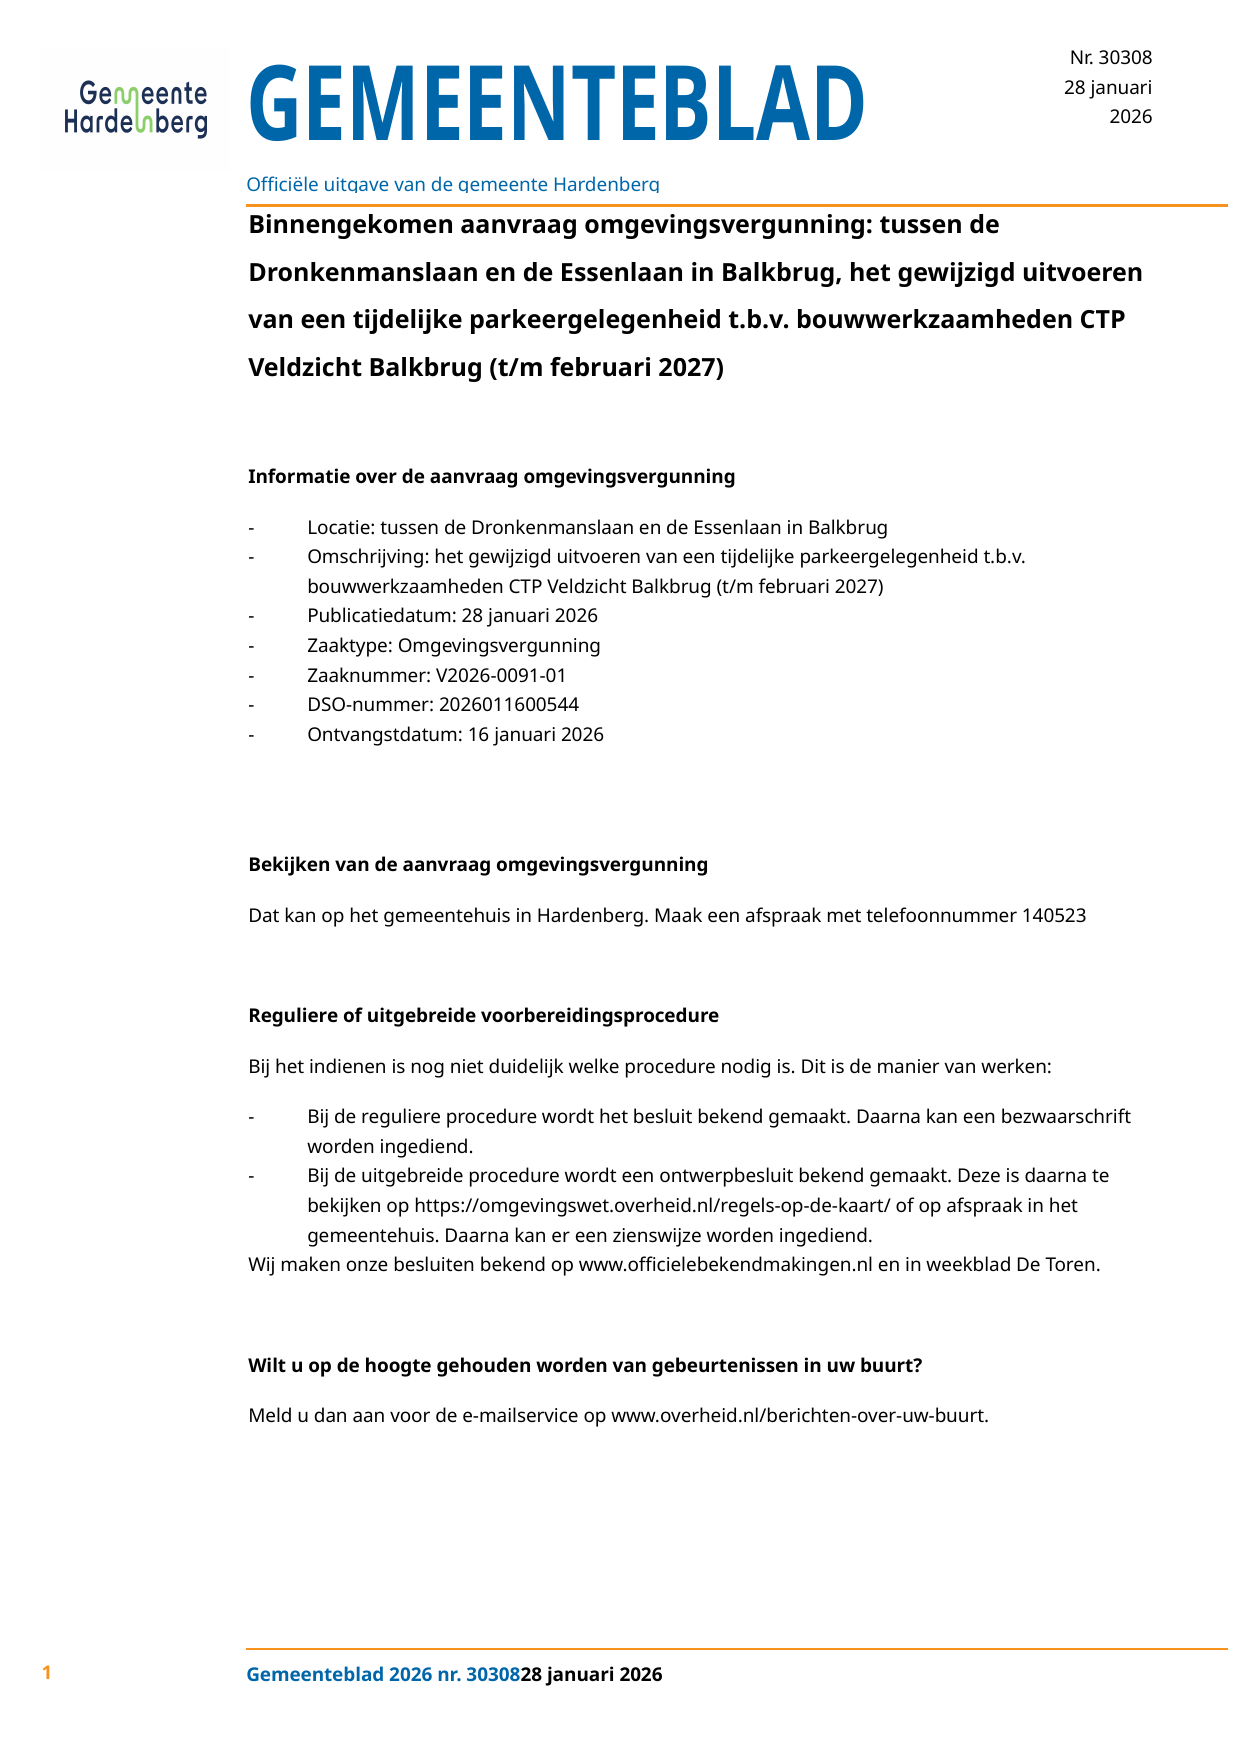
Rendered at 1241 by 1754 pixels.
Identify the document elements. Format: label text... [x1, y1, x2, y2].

text Binnengekomen aanvraag omgevingsvergunning: tussen de Dronkenmanslaan en de Essenlaan in Balkbrug, het gewijzigd uitvoeren van een tijdelijke parkeergelegenheid t.b.v. bouwwerkzaamheden CTP Veldzicht Balkbrug (t/m februari 2027) [248, 207, 1152, 384]
text Wij maken onze besluiten bekend op www.officielebekendmakingen.nl en in weekblad De Toren. [248, 1251, 1152, 1277]
text Meld u dan aan voor de e-mailservice op www.overheid.nl/berichten-over-uw-buurt. [248, 1403, 1152, 1428]
text Bij het indienen is nog niet duidelijk welke procedure nodig is. Dit is de manier van werken: [248, 1053, 1152, 1079]
text Reguliere of uitgebreide voorbereidingsprocedure [248, 1003, 1152, 1028]
text Informatie over de aanvraag omgevingsvergunning [248, 463, 1152, 489]
text Bekijken van de aanvraag omgevingsvergunning [248, 851, 1152, 877]
text Wilt u op de hoogte gehouden worden van gebeurtenissen in uw buurt? [248, 1352, 1152, 1378]
list Bij de reguliere procedure wordt het besluit bekend gemaakt. Daarna kan een bezwaarschrift worden ingediend. [248, 1103, 1152, 1159]
list DSO-nummer: 2026011600544 [248, 691, 1152, 717]
list Zaaknummer: V2026-0091-01 [248, 662, 1152, 688]
list Omschrijving: het gewijzigd uitvoeren van een tijdelijke parkeergelegenheid t.b.v. bouwwerkzaamheden CTP Veldzicht Balkbrug (t/m februari 2027) [248, 543, 1152, 599]
list Bij de uitgebreide procedure wordt een ontwerpbesluit bekend gemaakt. Deze is daarna te bekijken op https://omgevingswet.overheid.nl/regels-op-de-kaart/ of op afspraak in het gemeentehuis. Daarna kan er een zienswijze worden ingediend. [248, 1163, 1152, 1248]
list Publicatiedatum: 28 januari 2026 [248, 603, 1152, 628]
picture [41, 47, 231, 172]
text Dat kan op het gemeentehuis in Hardenberg. Maak een afspraak met telefoonnummer 140523 [248, 902, 1152, 928]
list Zaaktype: Omgevingsvergunning [248, 632, 1152, 658]
list Locatie: tussen de Dronkenmanslaan en de Essenlaan in Balkbrug [248, 514, 1152, 540]
list Ontvangstdatum: 16 januari 2026 [248, 721, 1152, 747]
